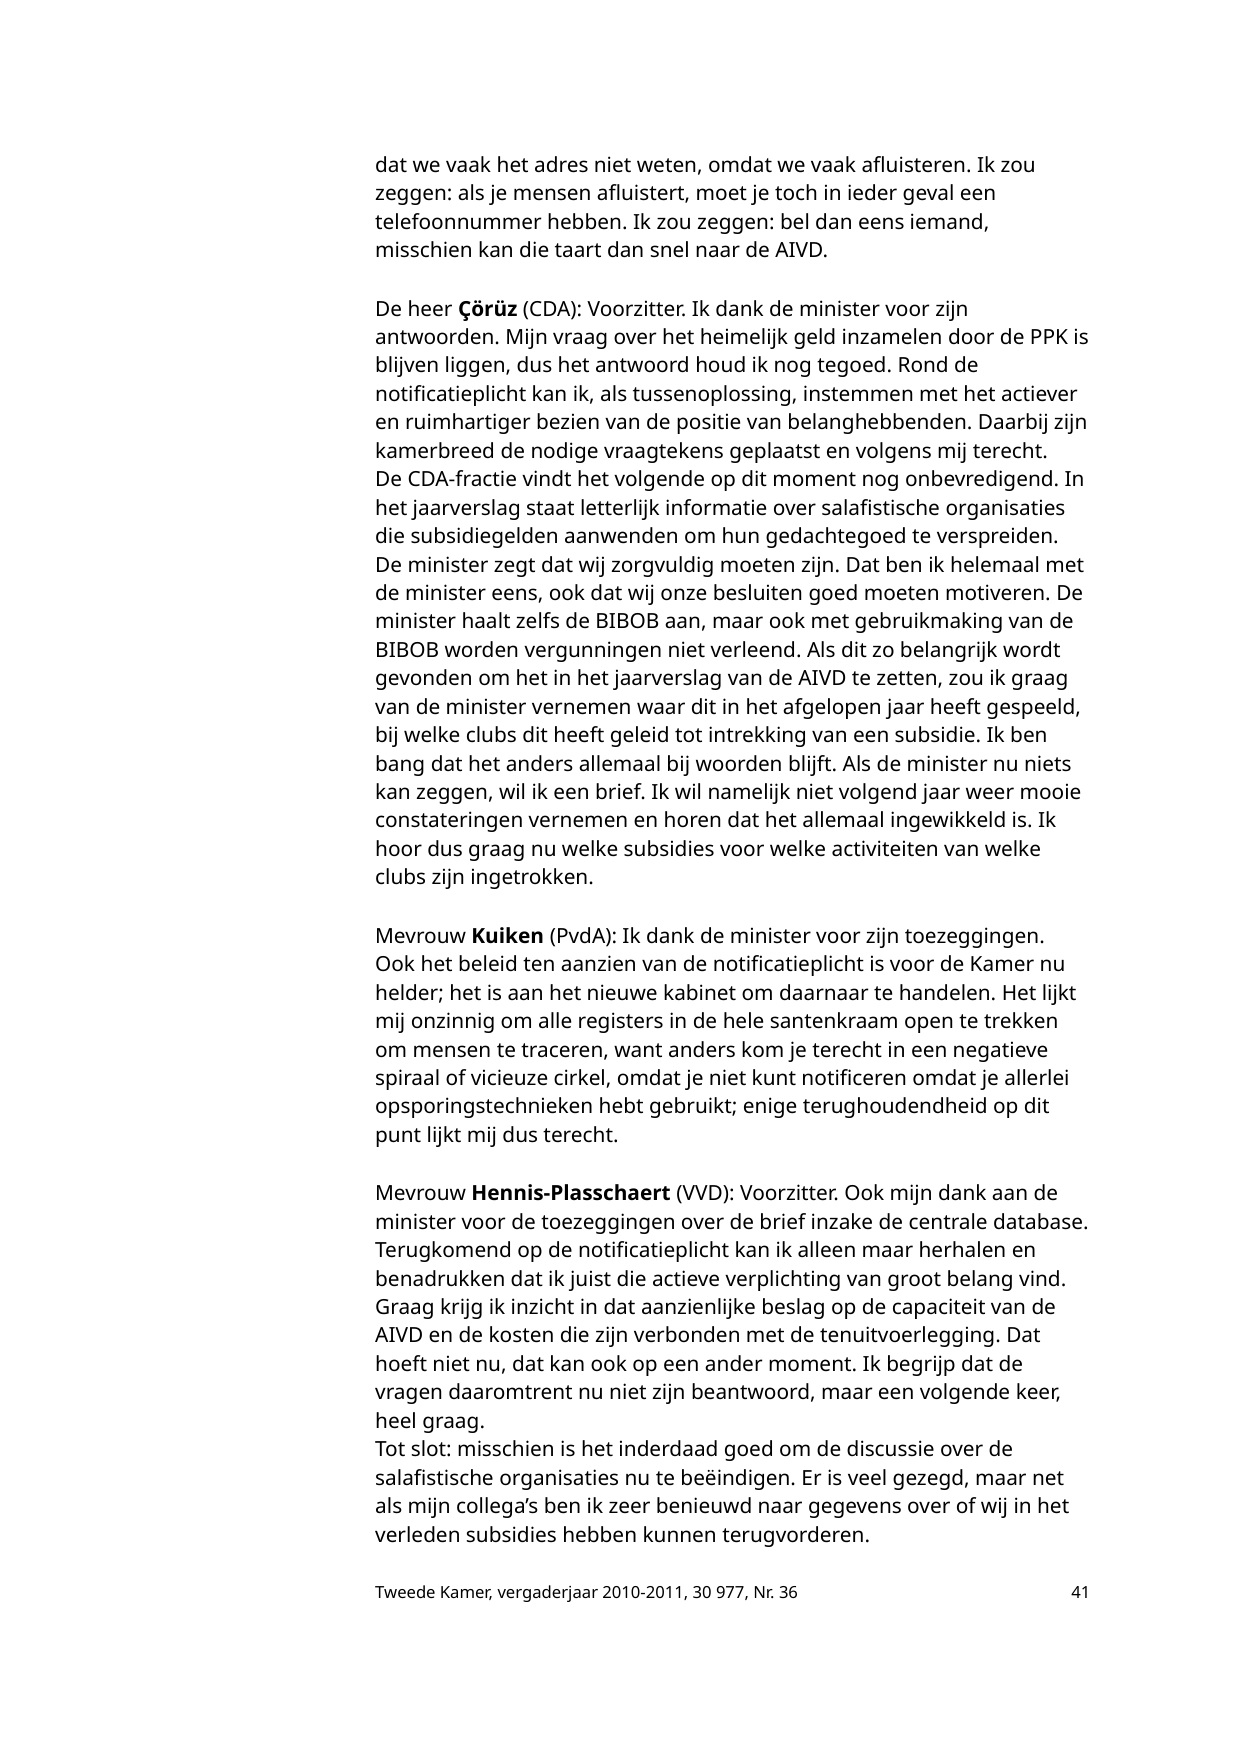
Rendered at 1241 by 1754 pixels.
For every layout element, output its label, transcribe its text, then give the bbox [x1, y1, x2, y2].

text De CDA-fractie vindt het volgende op dit moment nog onbevredigend. In het jaarverslag staat letterlijk informatie over salafistische organisaties die subsidiegelden aanwenden om hun gedachtegoed te verspreiden. De minister zegt dat wij zorgvuldig moeten zijn. Dat ben ik helemaal met de minister eens, ook dat wij onze besluiten goed moeten motiveren. De minister haalt zelfs de BIBOB aan, maar ook met gebruikmaking van de BIBOB worden vergunningen niet verleend. Als dit zo belangrijk wordt gevonden om het in het jaarverslag van de AIVD te zetten, zou ik graag van de minister vernemen waar dit in het afgelopen jaar heeft gespeeld, bij welke clubs dit heeft geleid tot intrekking van een subsidie. Ik ben bang dat het anders allemaal bij woorden blijft. Als de minister nu niets kan zeggen, wil ik een brief. Ik wil namelijk niet volgend jaar weer mooie constateringen vernemen en horen dat het allemaal ingewikkeld is. Ik hoor dus graag nu welke subsidies voor welke activiteiten van welke clubs zijn ingetrokken. [375, 464, 1090, 891]
text Tot slot: misschien is het inderdaad goed om de discussie over de salafistische organisaties nu te beëindigen. Er is veel gezegd, maar net als mijn collega’s ben ik zeer benieuwd naar gegevens over of wij in het verleden subsidies hebben kunnen terugvorderen. [375, 1434, 1090, 1548]
text Mevrouw Kuiken (PvdA): Ik dank de minister voor zijn toezeggingen. Ook het beleid ten aanzien van de notificatieplicht is voor de Kamer nu helder; het is aan het nieuwe kabinet om daarnaar te handelen. Het lijkt mij onzinnig om alle registers in de hele santenkraam open te trekken om mensen te traceren, want anders kom je terecht in een negatieve spiraal of vicieuze cirkel, omdat je niet kunt notificeren omdat je allerlei opsporingstechnieken hebt gebruikt; enige terughoudendheid op dit punt lijkt mij dus terecht. [375, 921, 1090, 1148]
text Mevrouw Hennis-Plasschaert (VVD): Voorzitter. Ook mijn dank aan de minister voor de toezeggingen over de brief inzake de centrale database. Terugkomend op de notificatieplicht kan ik alleen maar herhalen en benadrukken dat ik juist die actieve verplichting van groot belang vind. Graag krijg ik inzicht in dat aanzienlijke beslag op de capaciteit van de AIVD en de kosten die zijn verbonden met de tenuitvoerlegging. Dat hoeft niet nu, dat kan ook op een ander moment. Ik begrijp dat de vragen daaromtrent nu niet zijn beantwoord, maar een volgende keer, heel graag. [375, 1178, 1090, 1434]
text De heer Çörüz (CDA): Voorzitter. Ik dank de minister voor zijn antwoorden. Mijn vraag over het heimelijk geld inzamelen door de PPK is blijven liggen, dus het antwoord houd ik nog tegoed. Rond de notificatieplicht kan ik, als tussenoplossing, instemmen met het actiever en ruimhartiger bezien van de positie van belanghebbenden. Daarbij zijn kamerbreed de nodige vraagtekens geplaatst en volgens mij terecht. [375, 294, 1090, 464]
text dat we vaak het adres niet weten, omdat we vaak afluisteren. Ik zou zeggen: als je mensen afluistert, moet je toch in ieder geval een telefoonnummer hebben. Ik zou zeggen: bel dan eens iemand, misschien kan die taart dan snel naar de AIVD. [375, 150, 1090, 264]
